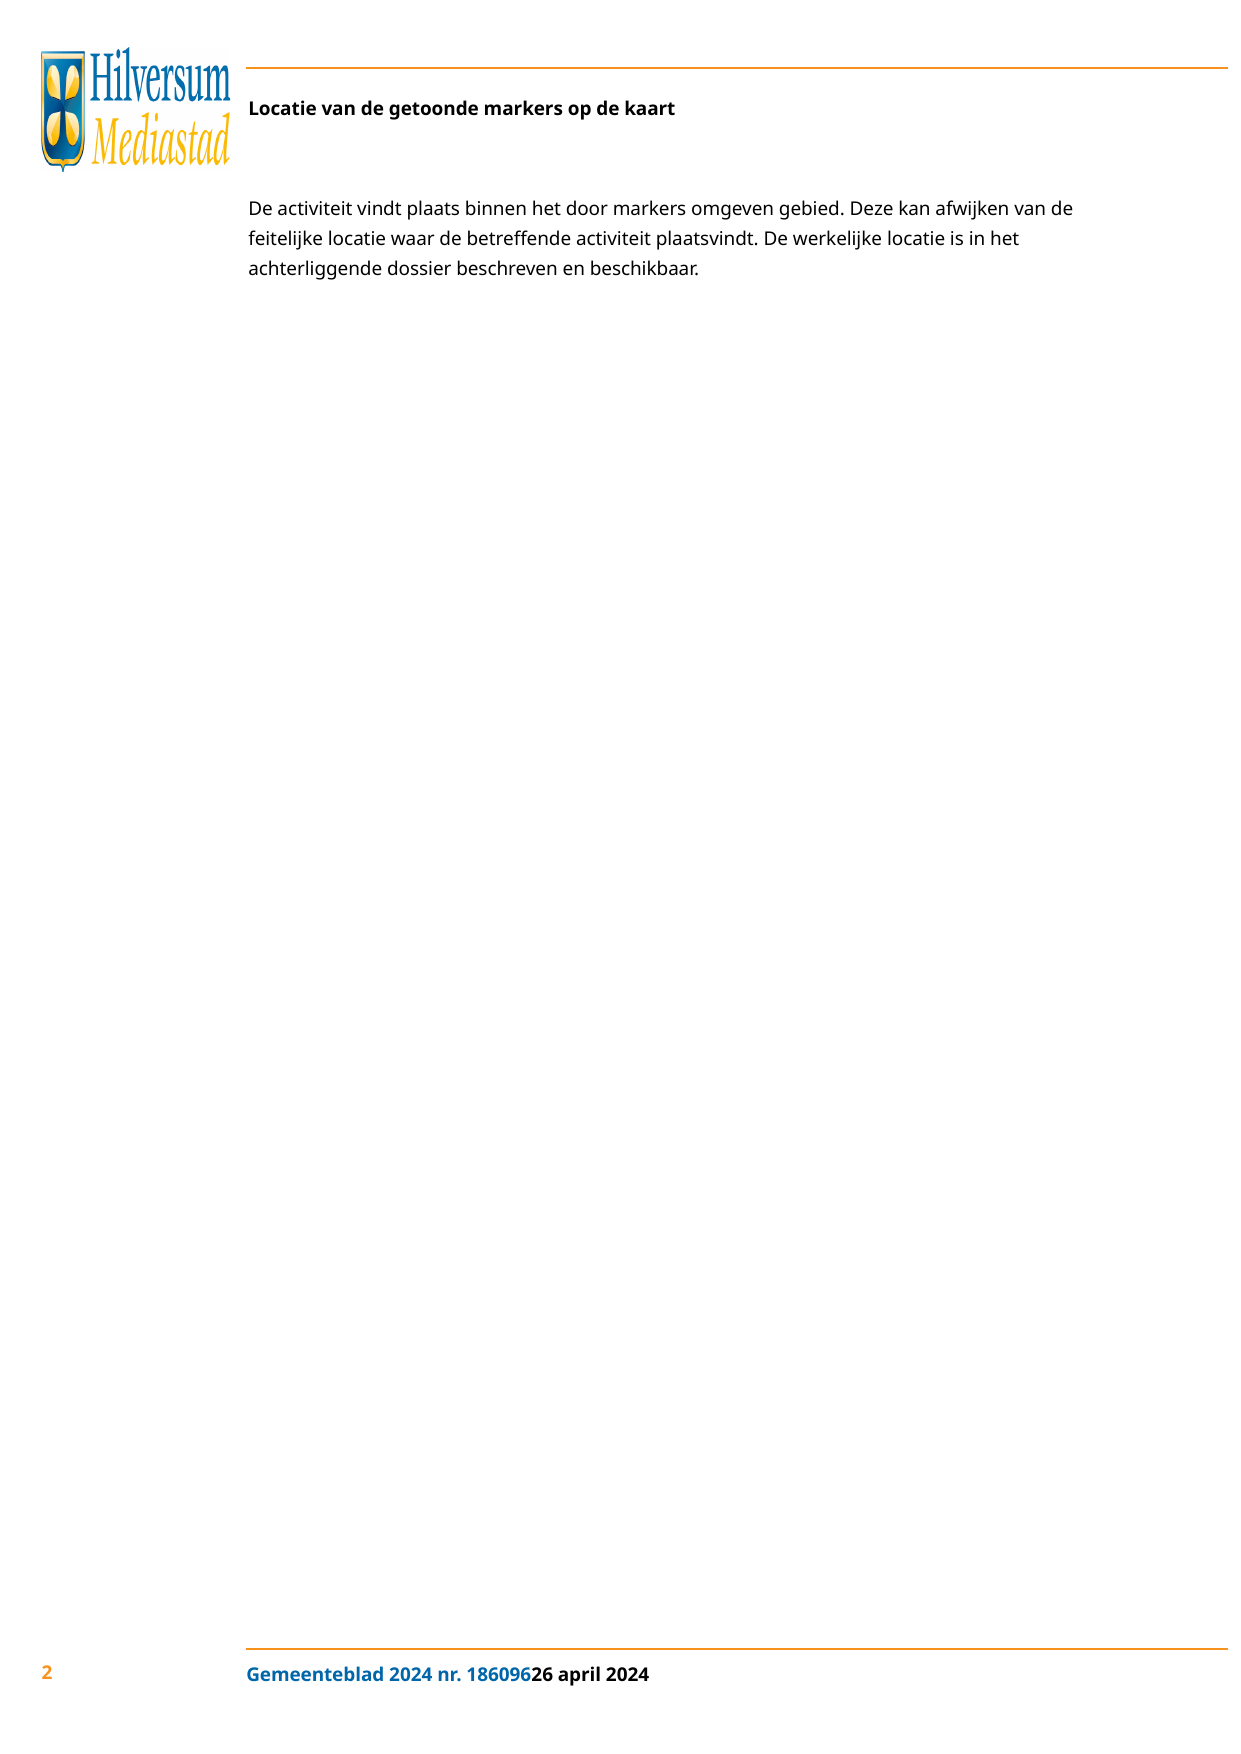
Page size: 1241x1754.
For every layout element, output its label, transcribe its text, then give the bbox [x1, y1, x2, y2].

text Locatie van de getoonde markers op de kaart [248, 95, 1152, 121]
picture [41, 47, 231, 172]
text De activiteit vindt plaats binnen het door markers omgeven gebied. Deze kan afwijken van de feitelijke locatie waar de betreffende activiteit plaatsvindt. De werkelijke locatie is in het achterliggende dossier beschreven en beschikbaar. [248, 196, 1152, 281]
